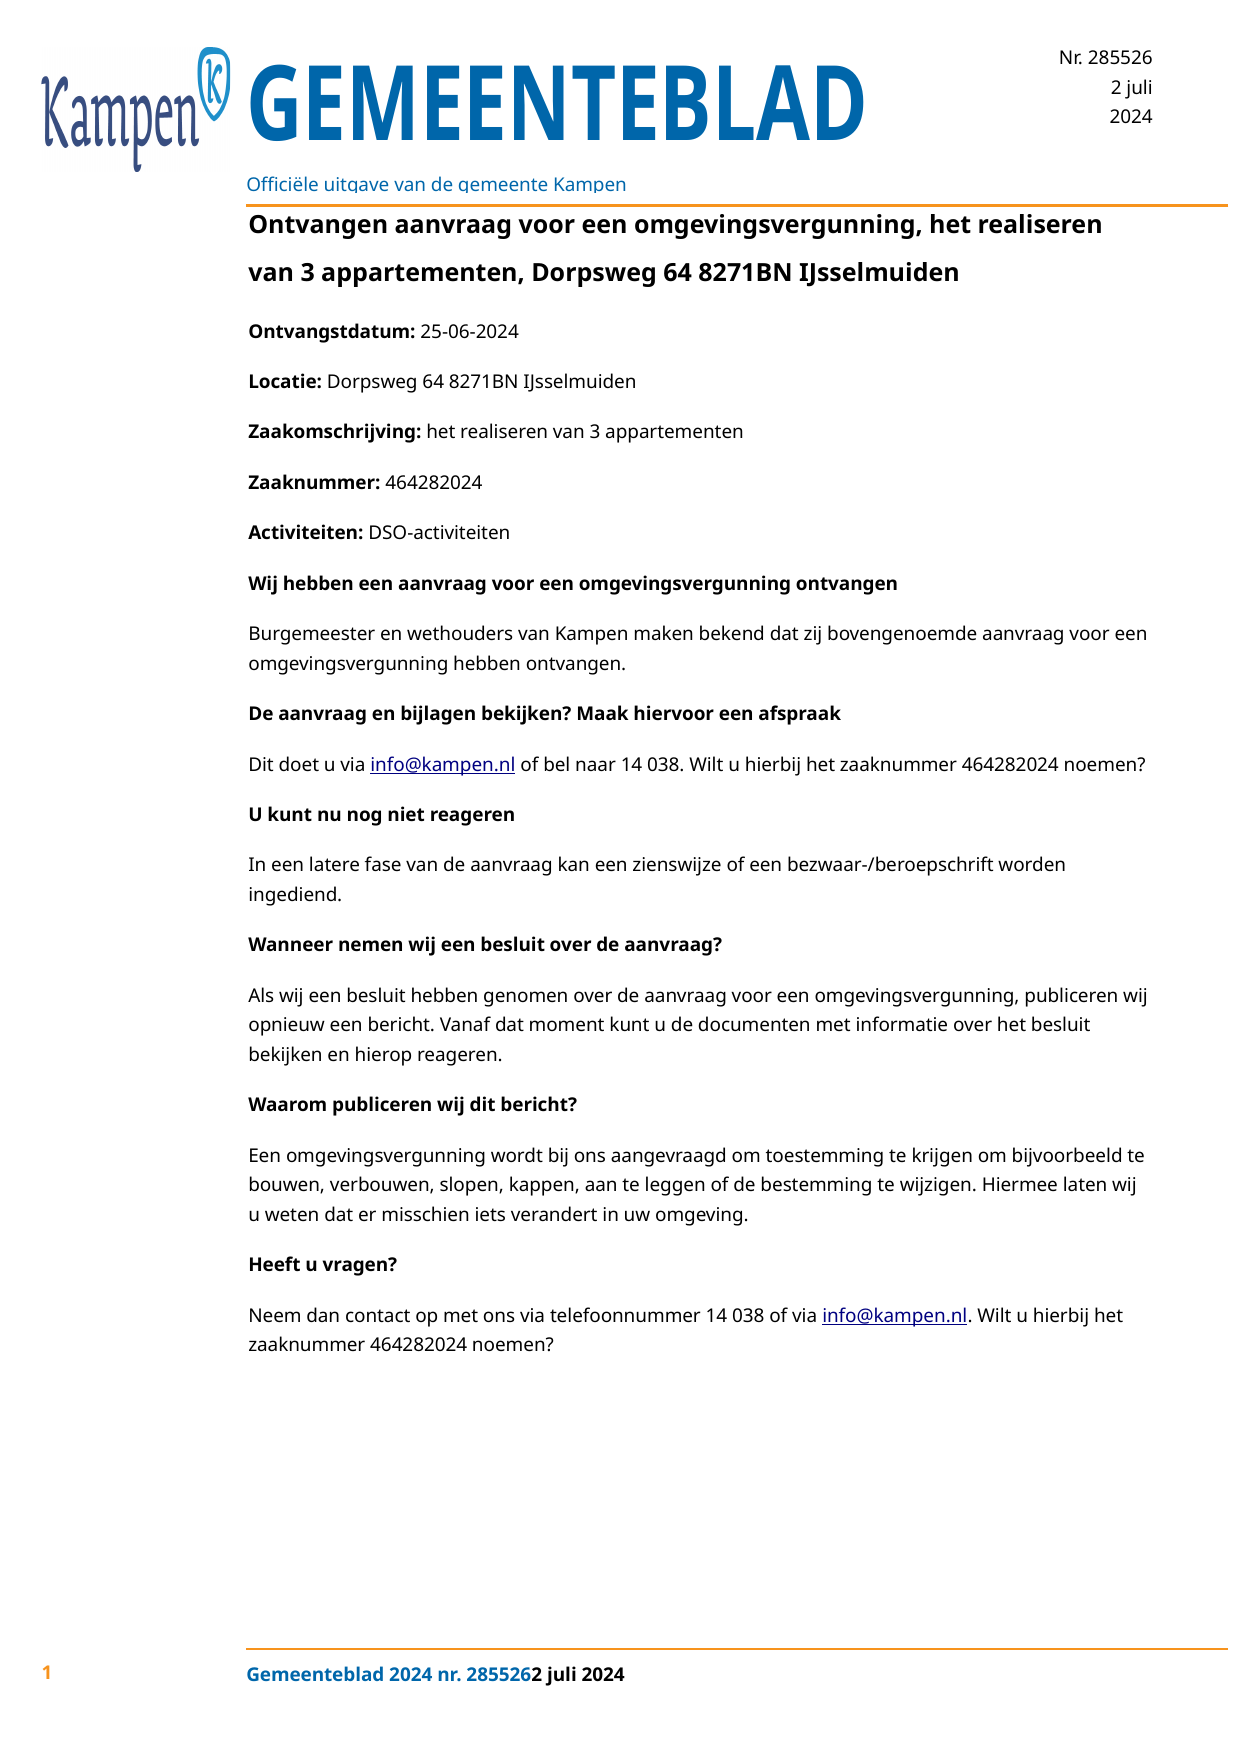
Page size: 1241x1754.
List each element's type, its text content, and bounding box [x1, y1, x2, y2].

text Een omgevingsvergunning wordt bij ons aangevraagd om toestemming te krijgen om bijvoorbeeld te bouwen, verbouwen, slopen, kappen, aan te leggen of de bestemming te wijzigen. Hiermee laten wij u weten dat er misschien iets verandert in uw omgeving. [248, 1142, 1152, 1227]
text Wij hebben een aanvraag voor een omgevingsvergunning ontvangen [248, 570, 1152, 596]
text De aanvraag en bijlagen bekijken? Maak hiervoor een afspraak [248, 700, 1152, 726]
text Ontvangen aanvraag voor een omgevingsvergunning, het realiseren van 3 appartementen, Dorpsweg 64 8271BN IJsselmuiden [248, 207, 1152, 288]
text U kunt nu nog niet reageren [248, 801, 1152, 827]
text Zaakomschrijving: het realiseren van 3 appartementen [248, 419, 1152, 444]
text Zaaknummer: 464282024 [248, 469, 1152, 495]
text Locatie: Dorpsweg 64 8271BN IJsselmuiden [248, 368, 1152, 394]
text Heeft u vragen? [248, 1252, 1152, 1277]
text Ontvangstdatum: 25-06-2024 [248, 318, 1152, 344]
text In een latere fase van de aanvraag kan een zienswijze of een bezwaar-/beroepschrift worden ingediend. [248, 852, 1152, 907]
text Burgemeester en wethouders van Kampen maken bekend dat zij bovengenoemde aanvraag voor een omgevingsvergunning hebben ontvangen. [248, 620, 1152, 676]
text Waarom publiceren wij dit bericht? [248, 1092, 1152, 1117]
text Activiteiten: DSO-activiteiten [248, 519, 1152, 545]
picture [41, 47, 231, 172]
text Als wij een besluit hebben genomen over de aanvraag voor een omgevingsvergunning, publiceren wij opnieuw een bericht. Vanaf dat moment kunt u de documenten met informatie over het besluit bekijken en hierop reageren. [248, 982, 1152, 1067]
text Neem dan contact op met ons via telefoonnummer 14 038 of via info@kampen.nl. Wilt u hierbij het zaaknummer 464282024 noemen? [248, 1302, 1152, 1357]
text Wanneer nemen wij een besluit over de aanvraag? [248, 932, 1152, 957]
text Dit doet u via info@kampen.nl of bel naar 14 038. Wilt u hierbij het zaaknummer 464282024 noemen? [248, 751, 1152, 777]
